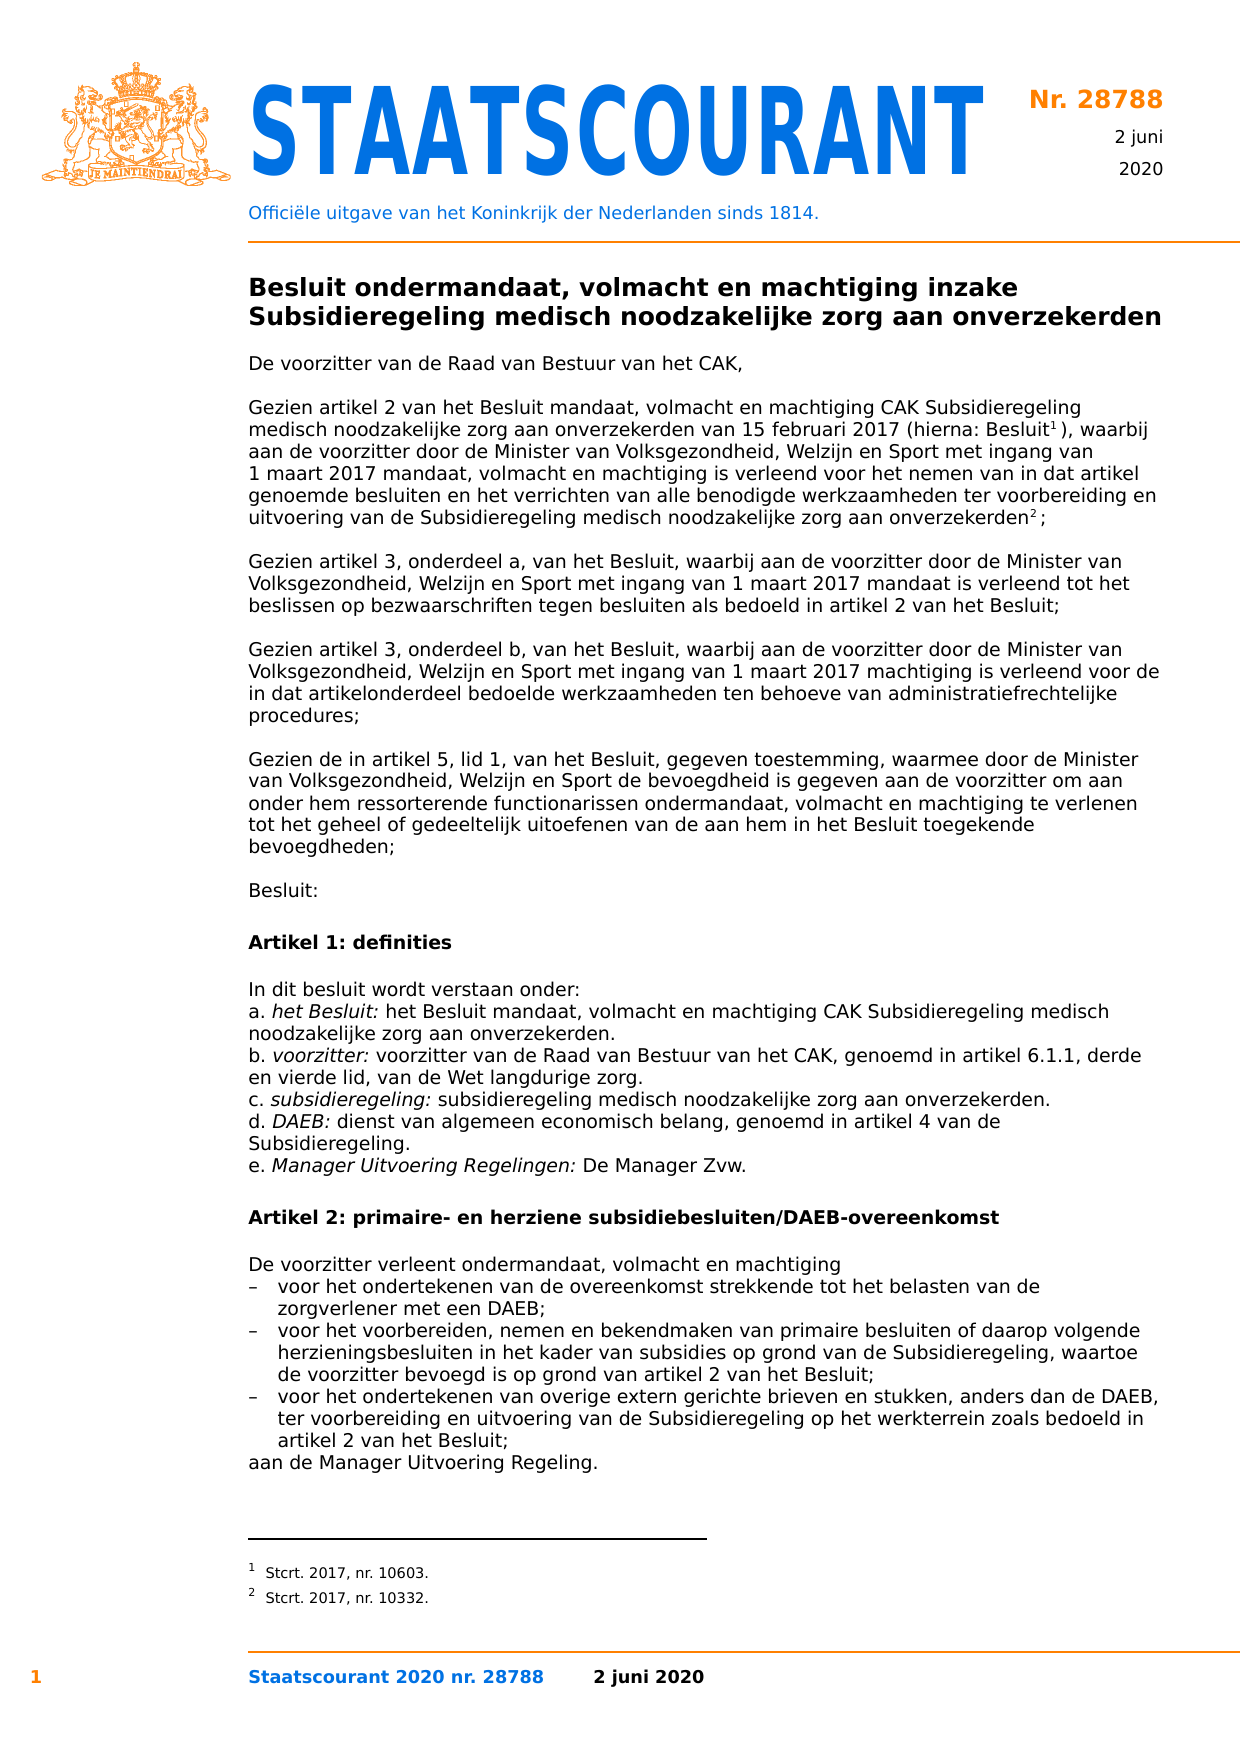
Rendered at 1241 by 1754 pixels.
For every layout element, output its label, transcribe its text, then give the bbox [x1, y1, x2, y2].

text a. het Besluit: het Besluit mandaat, volmacht en machtiging CAK Subsidieregeling medisch noodzakelijke zorg aan onverzekerden. [248, 1001, 1163, 1045]
text d. DAEB: dienst van algemeen economisch belang, genoemd in artikel 4 van de Subsidieregeling. [248, 1111, 1163, 1155]
text In dit besluit wordt verstaan onder: [248, 979, 1163, 1001]
text Gezien artikel 2 van het Besluit mandaat, volmacht en machtiging CAK Subsidieregeling medisch noodzakelijke zorg aan onverzekerden van 15 februari 2017 (hierna: Besluit), waarbij aan de voorzitter door de Minister van Volksgezondheid, Welzijn en Sport met ingang van 1 maart 2017 mandaat, volmacht en machtiging is verleend voor het nemen van in dat artikel genoemde besluiten en het verrichten van alle benodigde werkzaamheden ter voorbereiding en uitvoering van de Subsidieregeling medisch noodzakelijke zorg aan onverzekerden; [248, 397, 1163, 529]
text Gezien artikel 3, onderdeel a, van het Besluit, waarbij aan de voorzitter door de Minister van Volksgezondheid, Welzijn en Sport met ingang van 1 maart 2017 mandaat is verleend tot het beslissen op bezwaarschriften tegen besluiten als bedoeld in artikel 2 van het Besluit; [248, 551, 1163, 617]
picture [41, 62, 231, 186]
text – voor het ondertekenen van de overeenkomst strekkende tot het belasten van de zorgverlener met een DAEB; [248, 1276, 1163, 1320]
text De voorzitter verleent ondermandaat, volmacht en machtiging [248, 1254, 1163, 1276]
table_header [25, 62, 248, 241]
text De voorzitter van de Raad van Bestuur van het CAK, [248, 353, 1163, 375]
table_header STAATSCOURANT [248, 62, 998, 203]
table_header Nr. 28788 [998, 62, 1240, 121]
text Stcrt. 2017, nr. 10603. [248, 1561, 1163, 1583]
text Gezien artikel 3, onderdeel b, van het Besluit, waarbij aan de voorzitter door de Minister van Volksgezondheid, Welzijn en Sport met ingang van 1 maart 2017 machtiging is verleend voor de in dat artikelonderdeel bedoelde werkzaamheden ten behoeve van administratiefrechtelijke procedures; [248, 639, 1163, 727]
table_cell 2020 [998, 153, 1240, 203]
text Besluit: [248, 880, 1163, 902]
text – voor het voorbereiden, nemen en bekendmaken van primaire besluiten of daarop volgende herzieningsbesluiten in het kader van subsidies op grond van de Subsidieregeling, waartoe de voorzitter bevoegd is op grond van artikel 2 van het Besluit; [248, 1320, 1163, 1386]
text Gezien de in artikel 5, lid 1, van het Besluit, gegeven toestemming, waarmee door de Minister van Volksgezondheid, Welzijn en Sport de bevoegdheid is gegeven aan de voorzitter om aan onder hem ressorterende functionarissen ondermandaat, volmacht en machtiging te verlenen tot het geheel of gedeeltelijk uitoefenen van de aan hem in het Besluit toegekende bevoegdheden; [248, 748, 1163, 858]
subtitle Artikel 1: definities [248, 932, 1163, 954]
text aan de Manager Uitvoering Regeling. [248, 1452, 1163, 1474]
table_cell Officiële uitgave van het Koninkrijk der Nederlanden sinds 1814. [248, 203, 1240, 241]
text e. Manager Uitvoering Regelingen: De Manager Zvw. [248, 1155, 1163, 1177]
text – voor het ondertekenen van overige extern gerichte brieven en stukken, anders dan de DAEB, ter voorbereiding en uitvoering van de Subsidieregeling op het werkterrein zoals bedoeld in artikel 2 van het Besluit; [248, 1386, 1163, 1452]
subtitle Artikel 2: primaire- en herziene subsidiebesluiten/DAEB-overeenkomst [248, 1207, 1163, 1229]
text Stcrt. 2017, nr. 10332. [248, 1586, 1163, 1608]
text b. voorzitter: voorzitter van de Raad van Bestuur van het CAK, genoemd in artikel 6.1.1, derde en vierde lid, van de Wet langdurige zorg. [248, 1045, 1163, 1089]
table_cell 2 juni [998, 121, 1240, 153]
subtitle Besluit ondermandaat, volmacht en machtiging inzake Subsidieregeling medisch noodzakelijke zorg aan onverzekerden [248, 273, 1163, 331]
text c. subsidieregeling: subsidieregeling medisch noodzakelijke zorg aan onverzekerden. [248, 1089, 1163, 1111]
